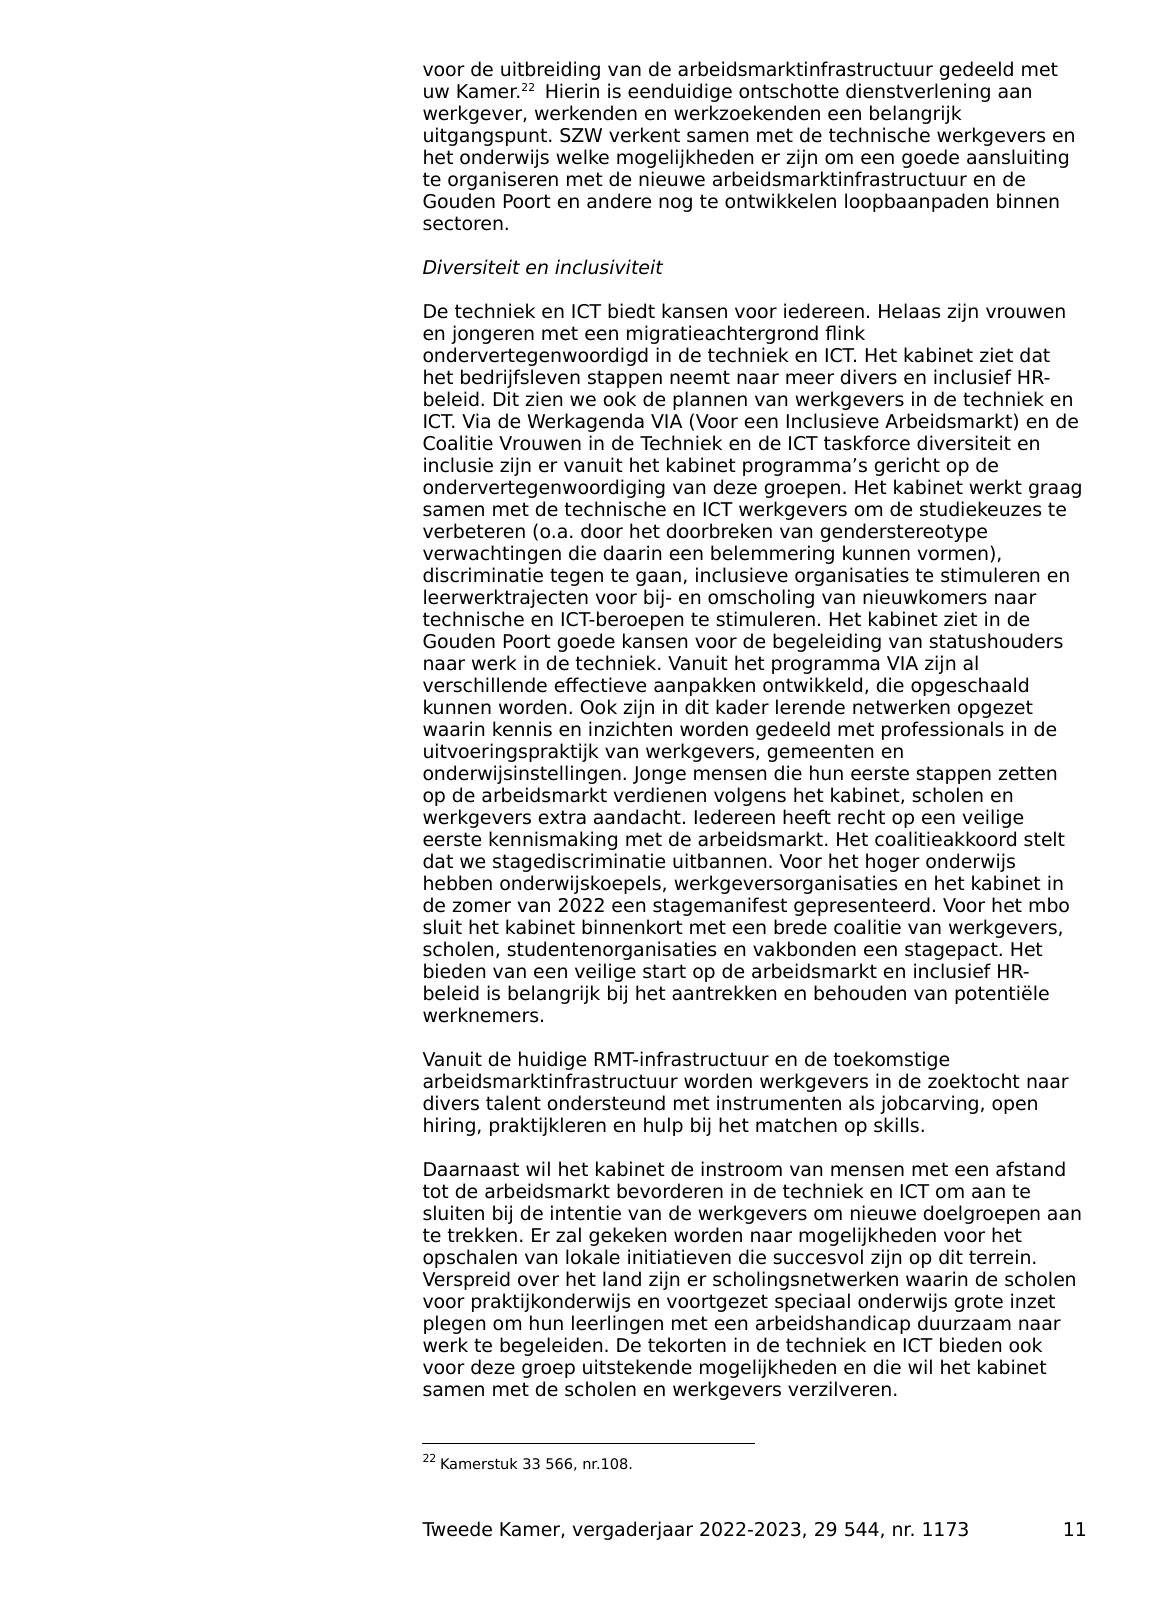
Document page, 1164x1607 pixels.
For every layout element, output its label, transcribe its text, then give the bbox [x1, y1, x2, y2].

text voor de uitbreiding van de arbeidsmarktinfrastructuur gedeeld met uw Kamer. Hierin is eenduidige ontschotte dienstverlening aan werkgever, werkenden en werkzoekenden een belangrijk uitgangspunt. SZW verkent samen met de technische werkgevers en het onderwijs welke mogelijkheden er zijn om een goede aansluiting te organiseren met de nieuwe arbeidsmarktinfrastructuur en de Gouden Poort en andere nog te ontwikkelen loopbaanpaden binnen sectoren. [422, 59, 1087, 235]
subtitle Diversiteit en inclusiviteit [422, 257, 1087, 279]
text Daarnaast wil het kabinet de instroom van mensen met een afstand tot de arbeidsmarkt bevorderen in de techniek en ICT om aan te sluiten bij de intentie van de werkgevers om nieuwe doelgroepen aan te trekken. Er zal gekeken worden naar mogelijkheden voor het opschalen van lokale initiatieven die succesvol zijn op dit terrein. Verspreid over het land zijn er scholingsnetwerken waarin de scholen voor praktijkonderwijs en voortgezet speciaal onderwijs grote inzet plegen om hun leerlingen met een arbeidshandicap duurzaam naar werk te begeleiden. De tekorten in de techniek en ICT bieden ook voor deze groep uitstekende mogelijkheden en die wil het kabinet samen met de scholen en werkgevers verzilveren. [422, 1159, 1087, 1401]
text De techniek en ICT biedt kansen voor iedereen. Helaas zijn vrouwen en jongeren met een migratieachtergrond flink ondervertegenwoordigd in de techniek en ICT. Het kabinet ziet dat het bedrijfsleven stappen neemt naar meer divers en inclusief HR-beleid. Dit zien we ook de plannen van werkgevers in de techniek en ICT. Via de Werkagenda VIA (Voor een Inclusieve Arbeidsmarkt) en de Coalitie Vrouwen in de Techniek en de ICT taskforce diversiteit en inclusie zijn er vanuit het kabinet programma’s gericht op de ondervertegenwoordiging van deze groepen. Het kabinet werkt graag samen met de technische en ICT werkgevers om de studiekeuzes te verbeteren (o.a. door het doorbreken van genderstereotype verwachtingen die daarin een belemmering kunnen vormen), discriminatie tegen te gaan, inclusieve organisaties te stimuleren en leerwerktrajecten voor bij- en omscholing van nieuwkomers naar technische en ICT-beroepen te stimuleren. Het kabinet ziet in de Gouden Poort goede kansen voor de begeleiding van statushouders naar werk in de techniek. Vanuit het programma VIA zijn al verschillende effectieve aanpakken ontwikkeld, die opgeschaald kunnen worden. Ook zijn in dit kader lerende netwerken opgezet waarin kennis en inzichten worden gedeeld met professionals in de uitvoeringspraktijk van werkgevers, gemeenten en onderwijsinstellingen. Jonge mensen die hun eerste stappen zetten op de arbeidsmarkt verdienen volgens het kabinet, scholen en werkgevers extra aandacht. Iedereen heeft recht op een veilige eerste kennismaking met de arbeidsmarkt. Het coalitieakkoord stelt dat we stagediscriminatie uitbannen. Voor het hoger onderwijs hebben onderwijskoepels, werkgeversorganisaties en het kabinet in de zomer van 2022 een stagemanifest gepresenteerd. Voor het mbo sluit het kabinet binnenkort met een brede coalitie van werkgevers, scholen, studentenorganisaties en vakbonden een stagepact. Het bieden van een veilige start op de arbeidsmarkt en inclusief HR-beleid is belangrijk bij het aantrekken en behouden van potentiële werknemers. [422, 301, 1087, 1027]
text Kamerstuk 33 566, nr.108. [422, 1452, 1087, 1474]
text Vanuit de huidige RMT-infrastructuur en de toekomstige arbeidsmarktinfrastructuur worden werkgevers in de zoektocht naar divers talent ondersteund met instrumenten als jobcarving, open hiring, praktijkleren en hulp bij het matchen op skills. [422, 1049, 1087, 1137]
